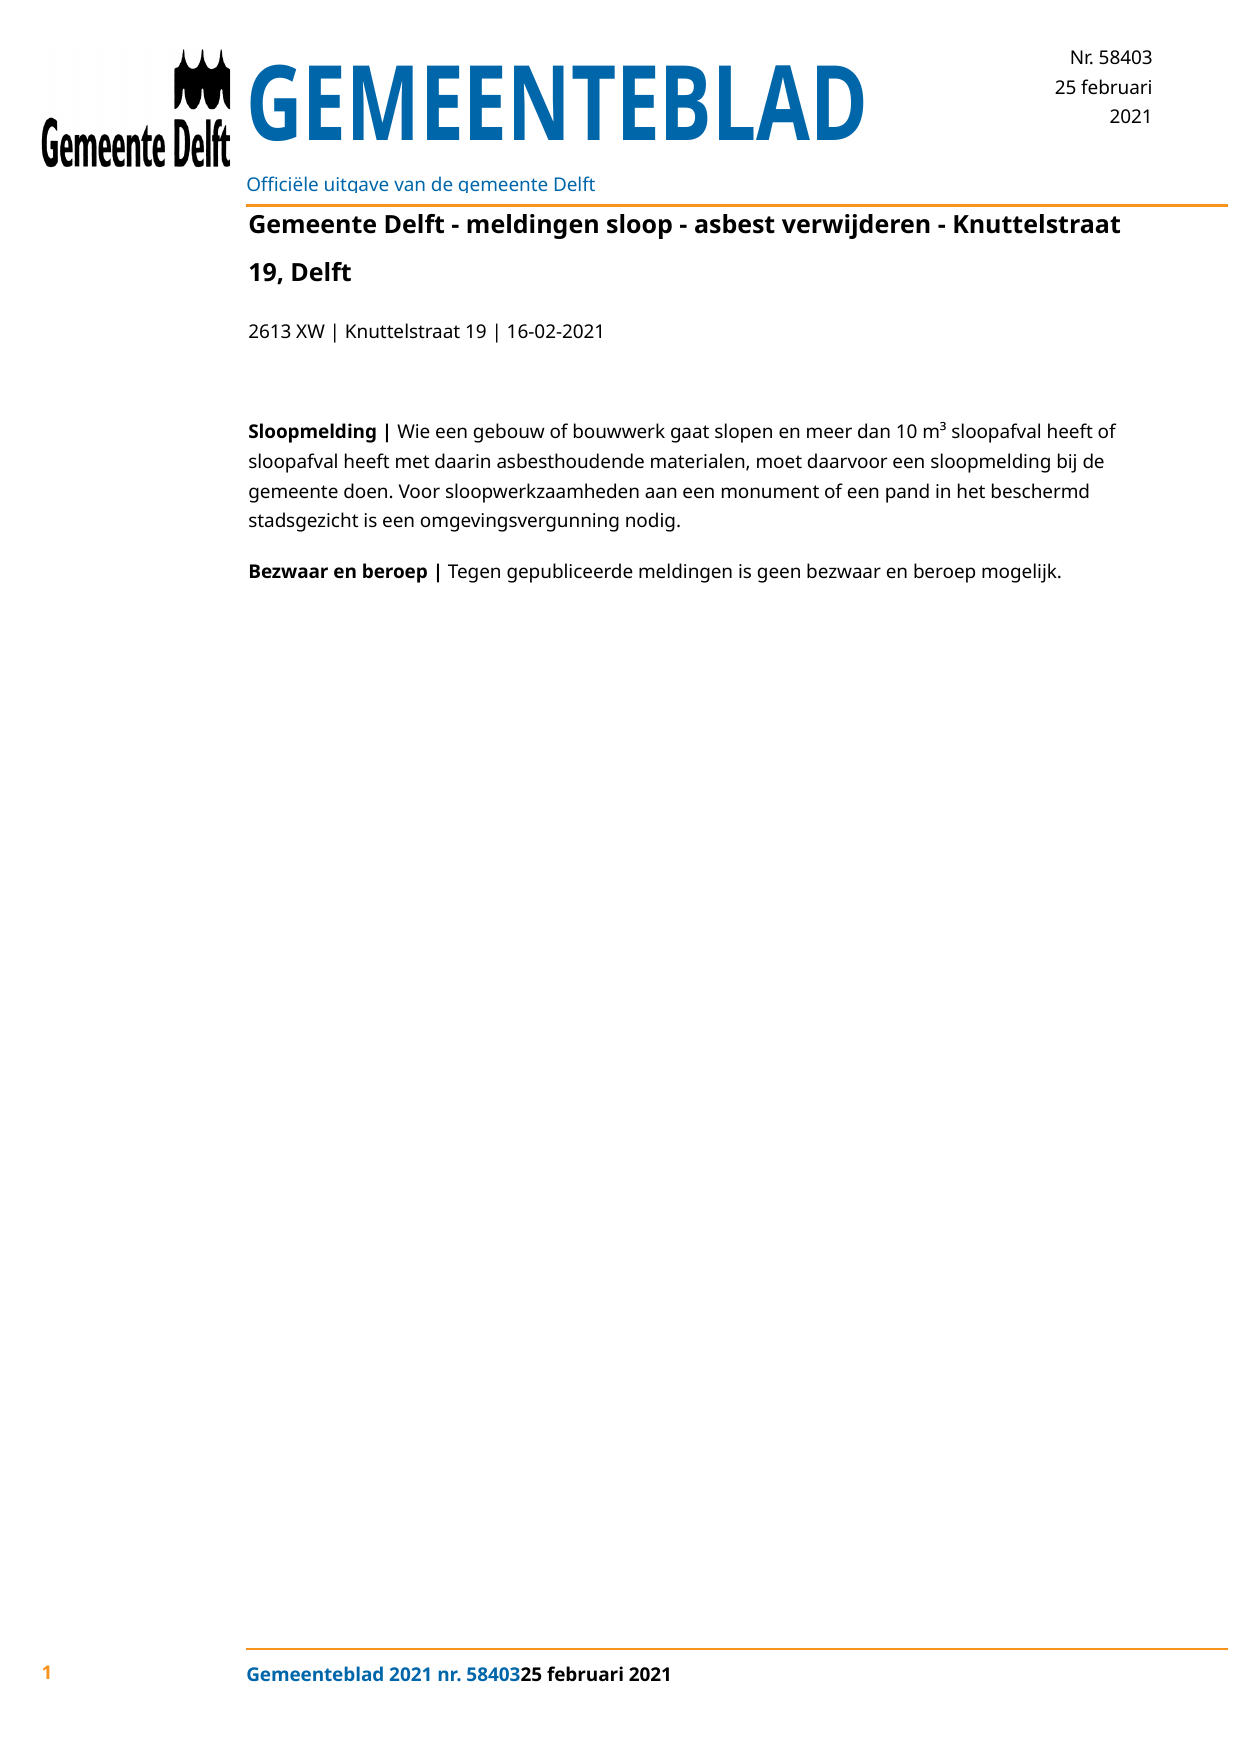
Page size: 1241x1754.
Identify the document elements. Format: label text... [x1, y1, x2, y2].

text Gemeente Delft - meldingen sloop - asbest verwijderen - Knuttelstraat 19, Delft [248, 207, 1152, 288]
text Bezwaar en beroep | Tegen gepubliceerde meldingen is geen bezwaar en beroep mogelijk. [248, 558, 1152, 584]
text Sloopmelding | Wie een gebouw of bouwwerk gaat slopen en meer dan 10 m³ sloopafval heeft of sloopafval heeft met daarin asbesthoudende materialen, moet daarvoor een sloopmelding bij de gemeente doen. Voor sloopwerkzaamheden aan een monument of een pand in het beschermd stadsgezicht is een omgevingsvergunning nodig. [248, 419, 1152, 533]
picture [41, 47, 231, 172]
text 2613 XW | Knuttelstraat 19 | 16-02-2021 [248, 318, 1152, 344]
